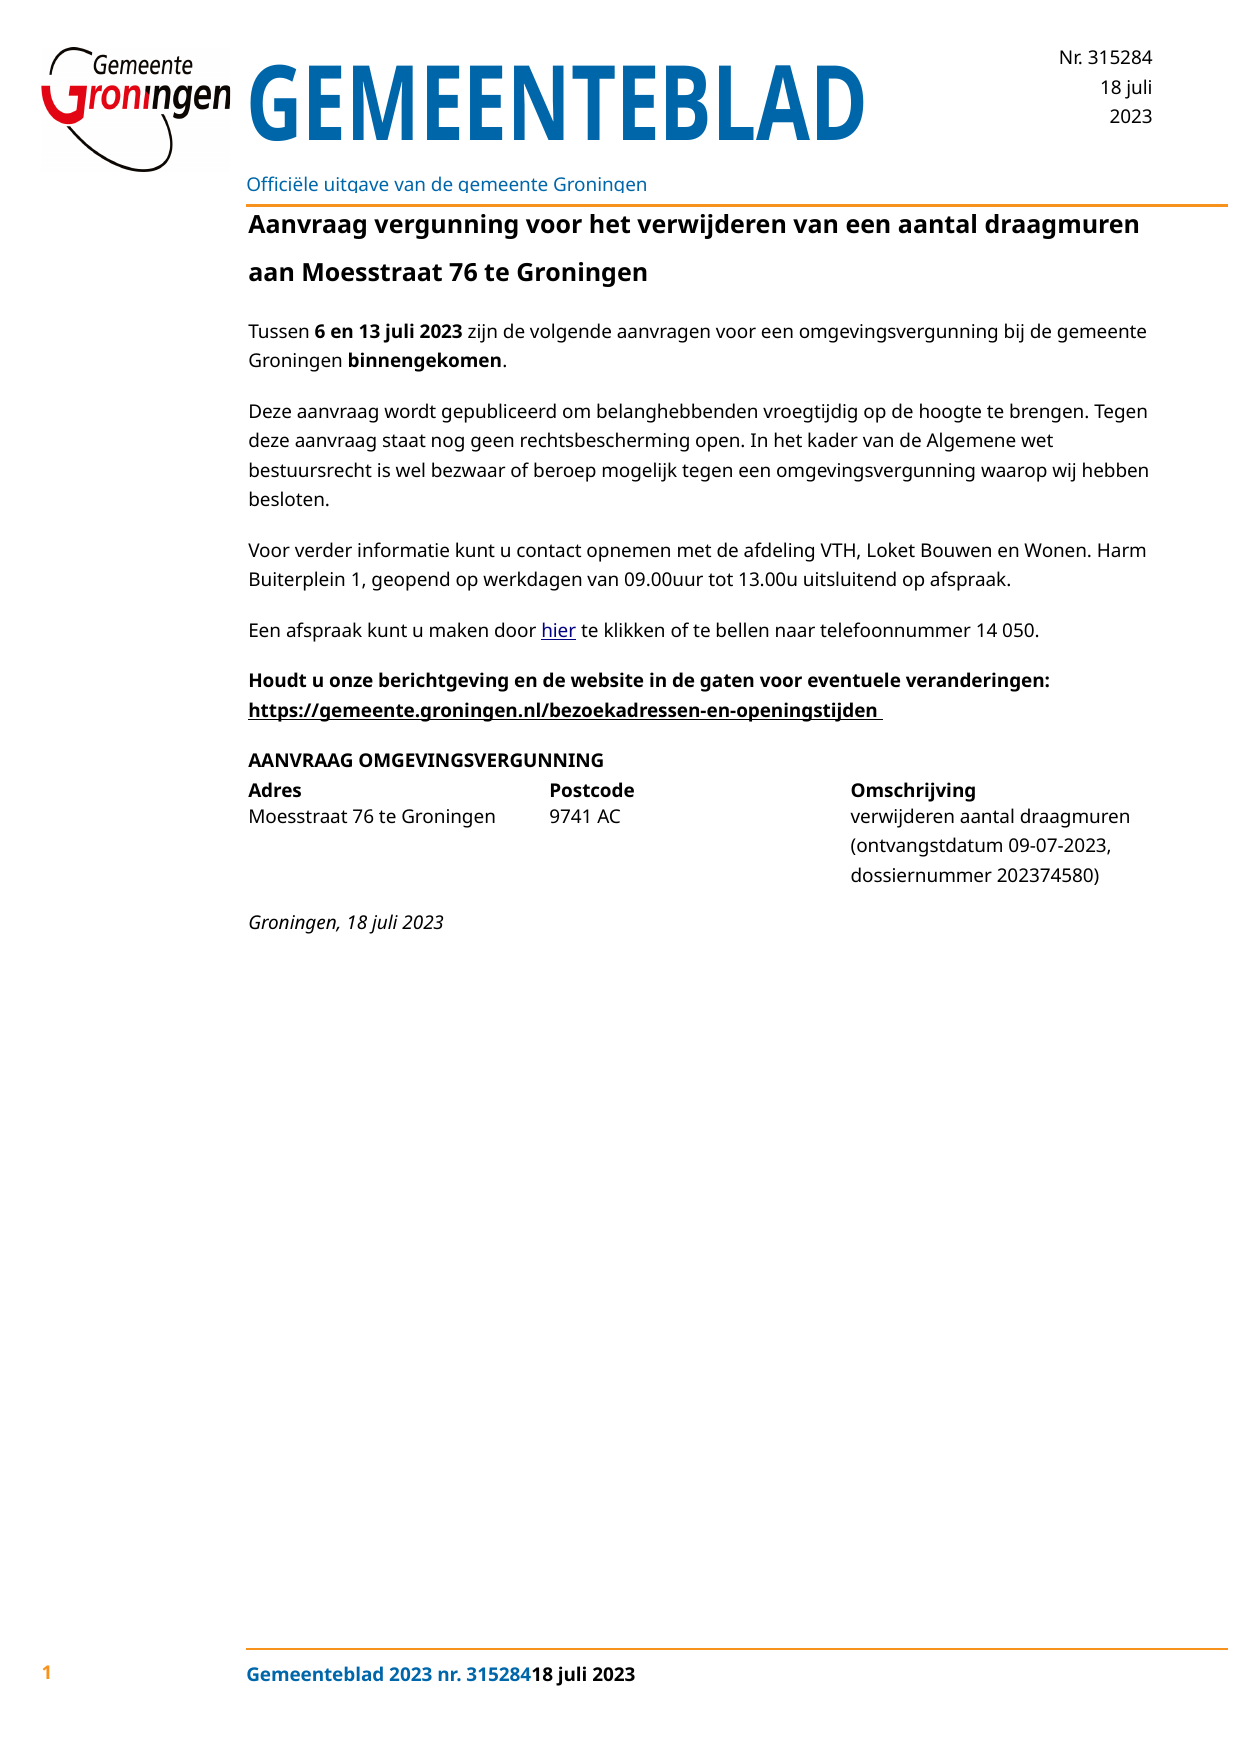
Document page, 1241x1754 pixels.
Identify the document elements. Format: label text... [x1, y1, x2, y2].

picture [41, 47, 231, 172]
table_cell Moesstraat 76 te Groningen [248, 803, 549, 888]
text AANVRAAG OMGEVINGSVERGUNNING [248, 747, 1152, 773]
text Een afspraak kunt u maken door hier te klikken of te bellen naar telefoonnummer 14 050. [248, 617, 1152, 643]
text Tussen 6 en 13 juli 2023 zijn de volgende aanvragen voor een omgevingsvergunning bij de gemeente Groningen binnengekomen. [248, 318, 1152, 373]
table_header Postcode [549, 777, 850, 803]
text Voor verder informatie kunt u contact opnemen met de afdeling VTH, Loket Bouwen en Wonen. Harm Buiterplein 1, geopend op werkdagen van 09.00uur tot 13.00u uitsluitend op afspraak. [248, 537, 1152, 592]
table_header Omschrijving [850, 777, 1152, 803]
table_cell verwijderen aantal draagmuren (ontvangstdatum 09-07-2023, dossiernummer 202374580) [850, 803, 1152, 888]
table_header Adres [248, 777, 549, 803]
table_cell 9741 AC [549, 803, 850, 888]
text Aanvraag vergunning voor het verwijderen van een aantal draagmuren aan Moesstraat 76 te Groningen [248, 207, 1152, 288]
text Groningen, 18 juli 2023 [248, 909, 1152, 935]
text Houdt u onze berichtgeving en de website in de gaten voor eventuele veranderingen: https://gemeente.groningen.nl/bezoekadressen-en-openingstijden [248, 667, 1152, 723]
text Deze aanvraag wordt gepubliceerd om belanghebbenden vroegtijdig op de hoogte te brengen. Tegen deze aanvraag staat nog geen rechtsbescherming open. In het kader van de Algemene wet bestuursrecht is wel bezwaar of beroep mogelijk tegen een omgevingsvergunning waarop wij hebben besloten. [248, 398, 1152, 512]
